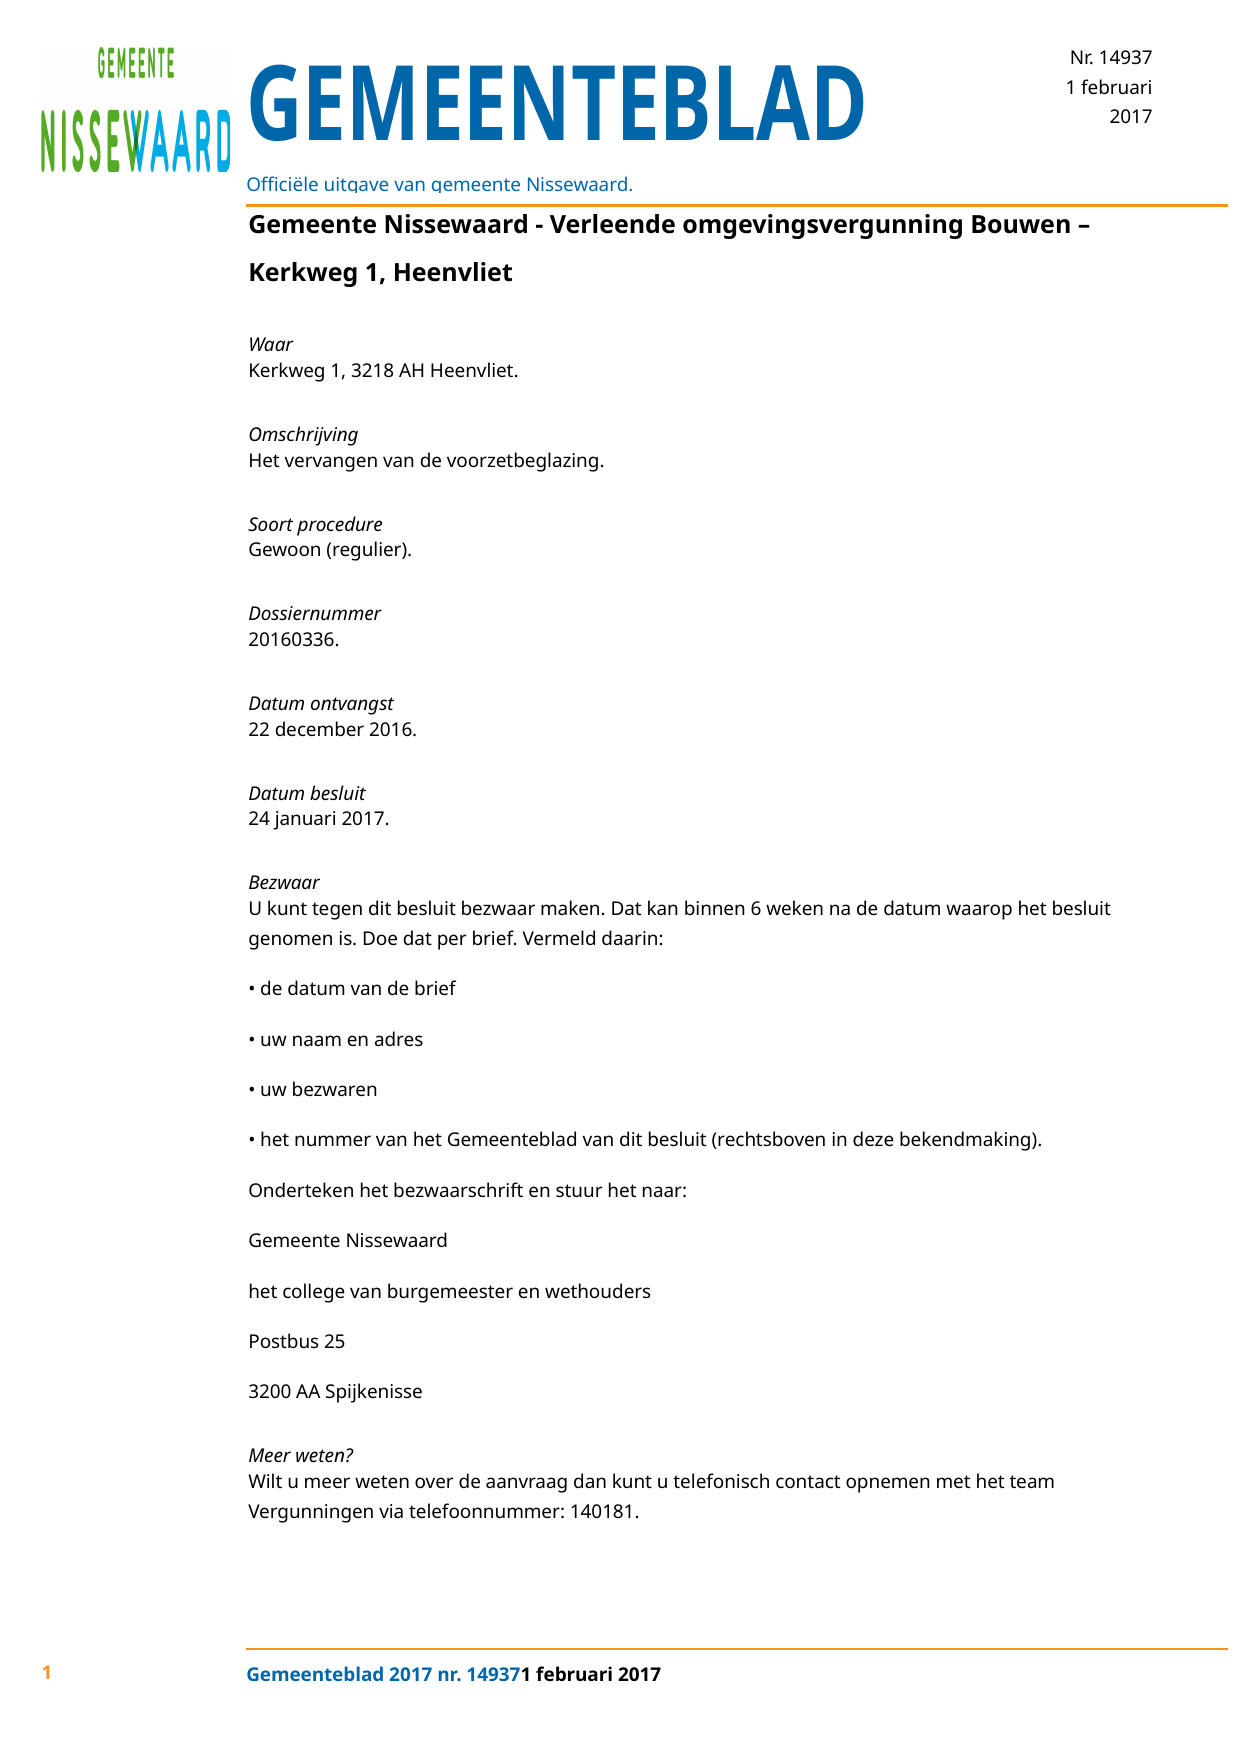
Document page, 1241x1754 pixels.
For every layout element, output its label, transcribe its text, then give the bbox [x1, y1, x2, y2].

text Wilt u meer weten over de aanvraag dan kunt u telefonisch contact opnemen met het team Vergunningen via telefoonnummer: 140181. [248, 1468, 1152, 1524]
text U kunt tegen dit besluit bezwaar maken. Dat kan binnen 6 weken na de datum waarop het besluit genomen is. Doe dat per brief. Vermeld daarin: [248, 895, 1152, 951]
text • uw bezwaren [248, 1076, 1152, 1102]
picture [200, 151, 206, 172]
text • de datum van de brief [248, 975, 1152, 1001]
text Gemeente Nissewaard [248, 1227, 1152, 1253]
text Datum ontvangst [248, 690, 1152, 716]
text 24 januari 2017. [248, 806, 1152, 831]
text 20160336. [248, 626, 1152, 652]
text Meer weten? [248, 1443, 1152, 1468]
text • het nummer van het Gemeenteblad van dit besluit (rechtsboven in deze bekendmaking). [248, 1127, 1152, 1152]
picture [154, 157, 165, 172]
text 22 december 2016. [248, 716, 1152, 742]
text Onderteken het bezwaarschrift en stuur het naar: [248, 1177, 1152, 1203]
text Postbus 25 [248, 1328, 1152, 1354]
text Gemeente Nissewaard - Verleende omgevingsvergunning Bouwen – Kerkweg 1, Heenvliet [248, 207, 1152, 288]
text Omschrijving [248, 421, 1152, 447]
picture [176, 157, 187, 172]
text Waar [248, 331, 1152, 357]
picture [201, 122, 206, 138]
picture [222, 122, 227, 160]
text 3200 AA Spijkenisse [248, 1379, 1152, 1404]
text Het vervangen van de voorzetbeglazing. [248, 447, 1152, 473]
text Gewoon (regulier). [248, 537, 1152, 562]
text Dossiernummer [248, 601, 1152, 626]
text het college van burgemeester en wethouders [248, 1278, 1152, 1303]
text Kerkweg 1, 3218 AH Heenvliet. [248, 357, 1152, 383]
text Datum besluit [248, 780, 1152, 806]
text Bezwaar [248, 869, 1152, 895]
picture [41, 47, 231, 172]
text Soort procedure [248, 511, 1152, 537]
text • uw naam en adres [248, 1026, 1152, 1051]
